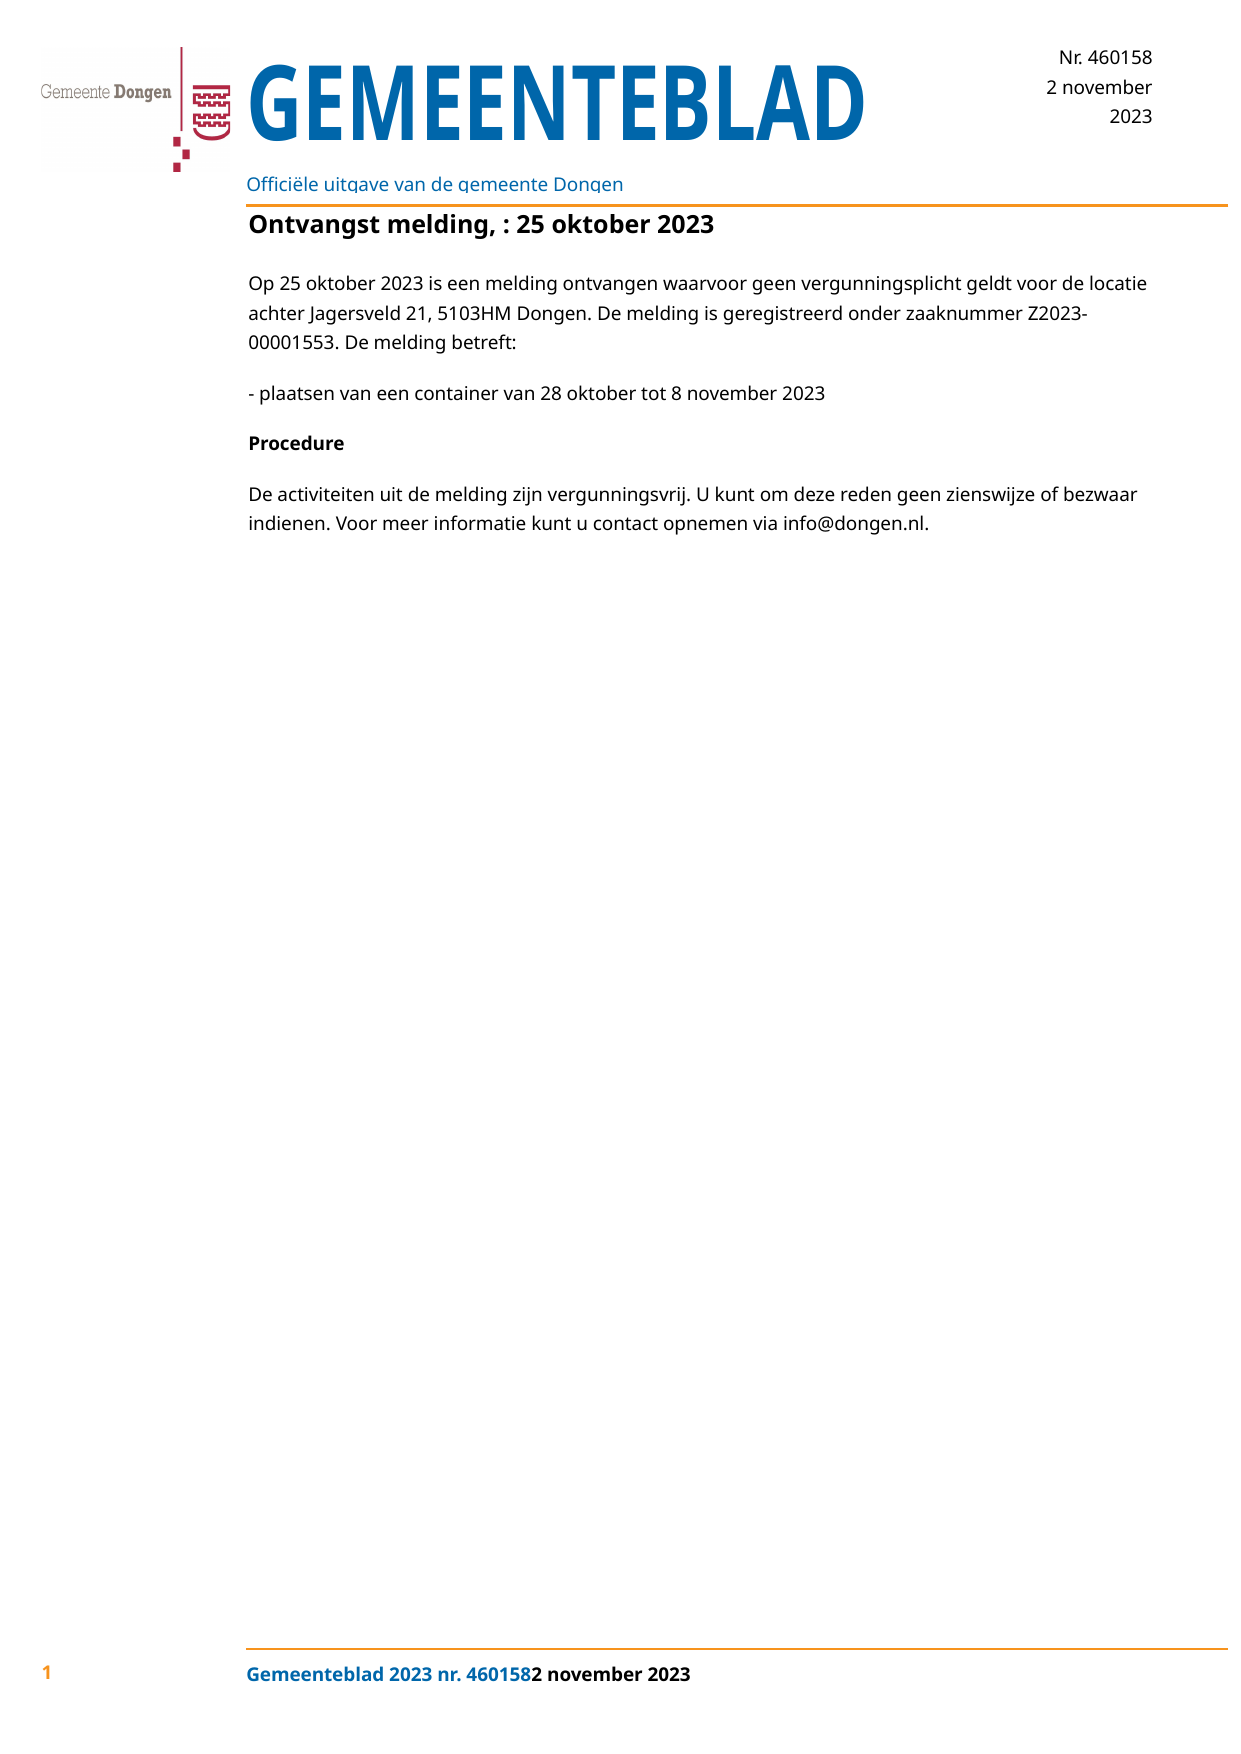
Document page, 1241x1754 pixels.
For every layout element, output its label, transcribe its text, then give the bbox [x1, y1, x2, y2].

text Ontvangst melding, : 25 oktober 2023 [248, 207, 1152, 241]
picture [41, 47, 231, 172]
text Procedure [248, 430, 1152, 456]
text De activiteiten uit de melding zijn vergunningsvrij. U kunt om deze reden geen zienswijze of bezwaar indienen. Voor meer informatie kunt u contact opnemen via info@dongen.nl. [248, 481, 1152, 536]
text - plaatsen van een container van 28 oktober tot 8 november 2023 [248, 380, 1152, 406]
text Op 25 oktober 2023 is een melding ontvangen waarvoor geen vergunningsplicht geldt voor de locatie achter Jagersveld 21, 5103HM Dongen. De melding is geregistreerd onder zaaknummer Z2023-00001553. De melding betreft: [248, 270, 1152, 355]
